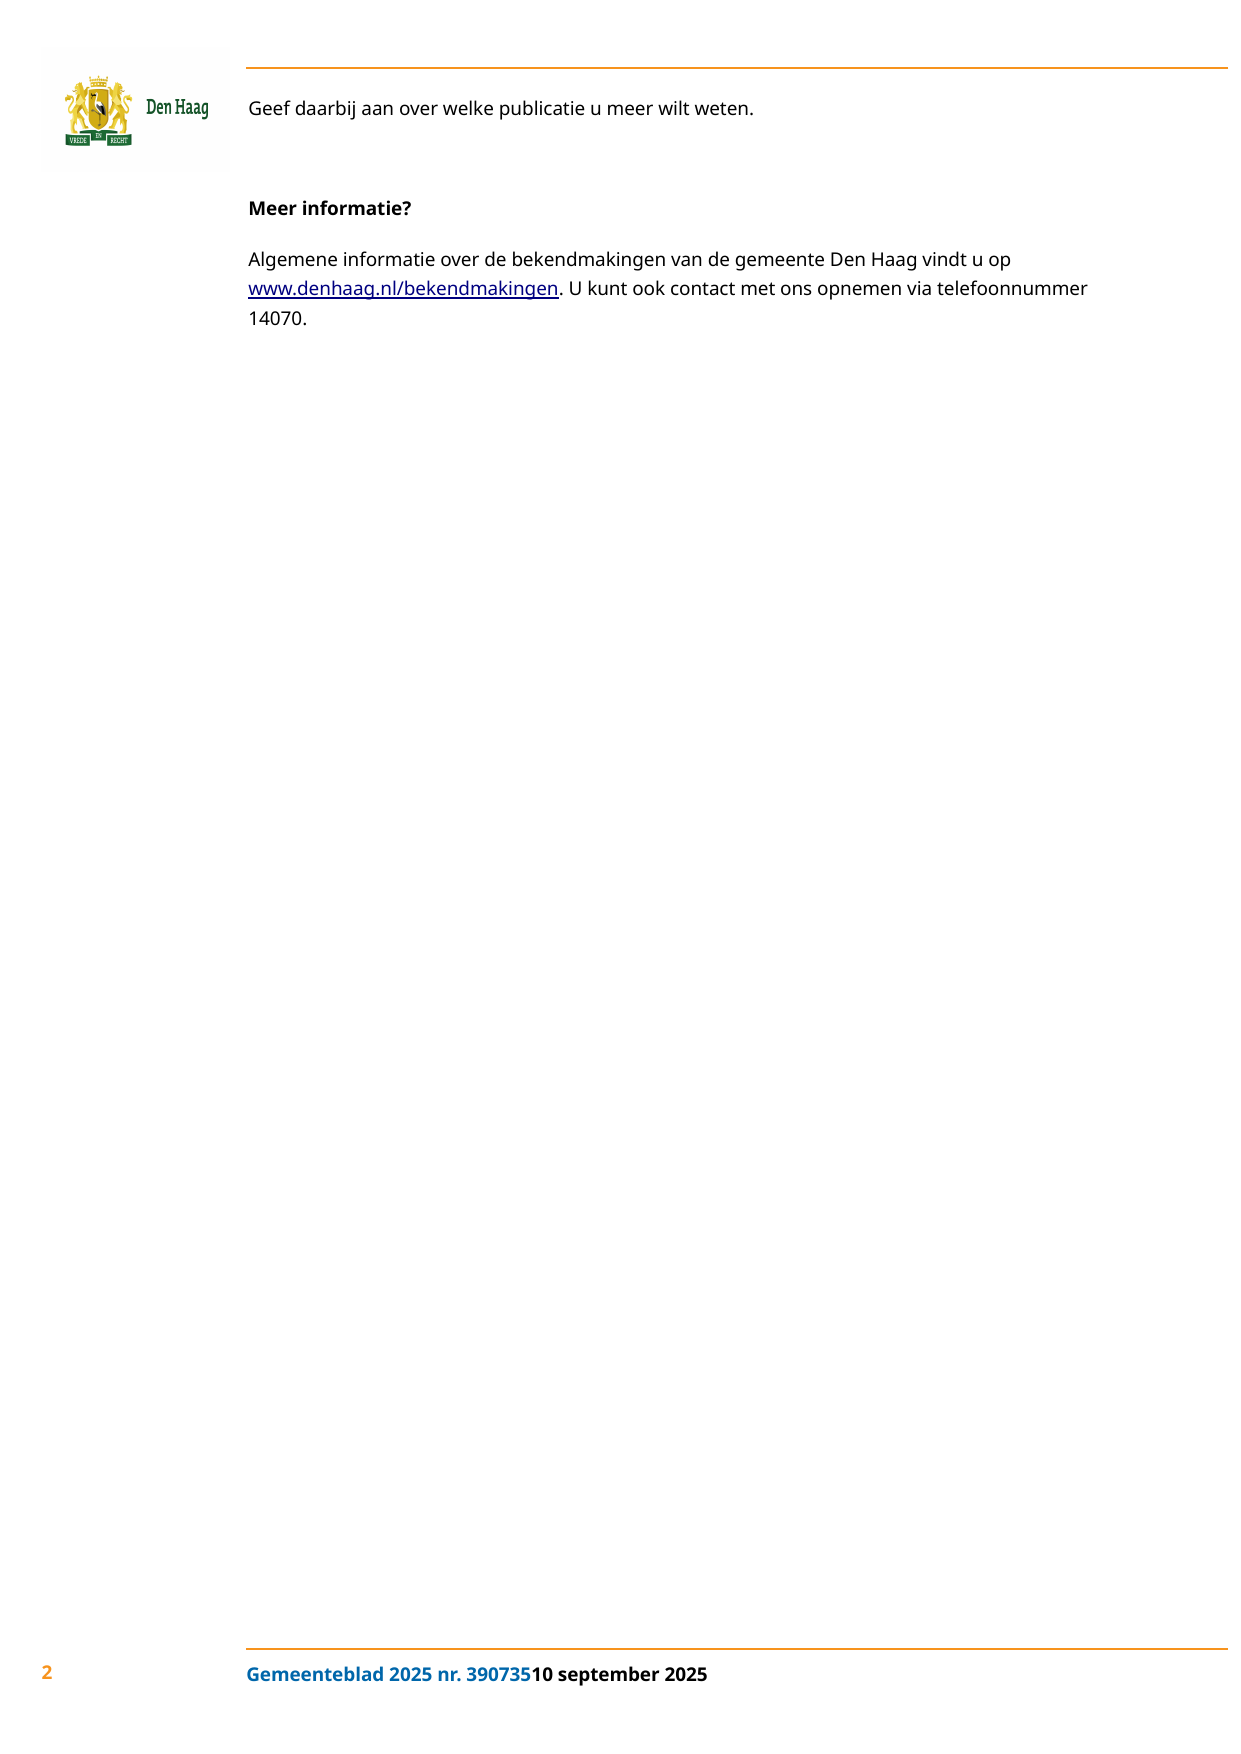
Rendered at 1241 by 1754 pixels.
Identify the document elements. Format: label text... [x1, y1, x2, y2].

text Meer informatie? [248, 196, 1152, 221]
text Geef daarbij aan over welke publicatie u meer wilt weten. [248, 95, 1152, 121]
text Algemene informatie over de bekendmakingen van de gemeente Den Haag vindt u op www.denhaag.nl/bekendmakingen. U kunt ook contact met ons opnemen via telefoonnummer 14070. [248, 246, 1152, 331]
picture [41, 47, 231, 172]
